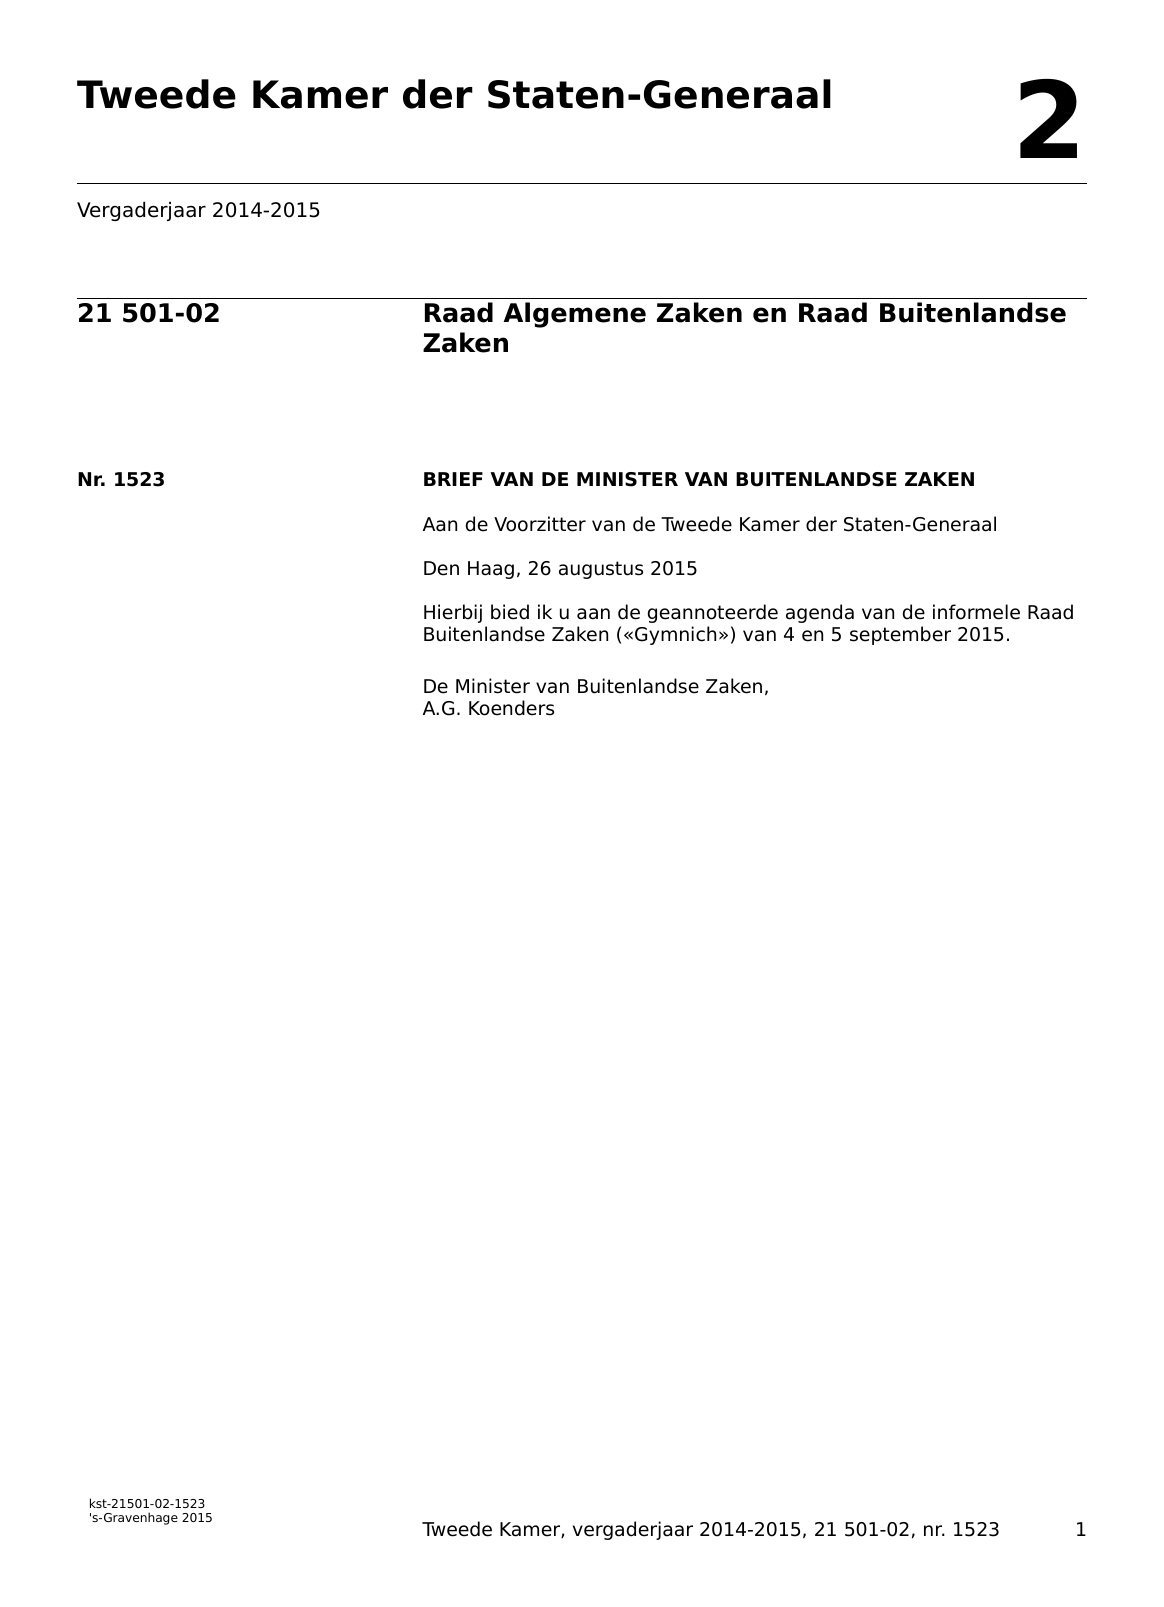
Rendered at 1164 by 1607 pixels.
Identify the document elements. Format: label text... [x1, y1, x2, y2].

text De Minister van Buitenlandse Zaken, A.G. Koenders [422, 676, 1087, 720]
subtitle Nr. 1523 BRIEF VAN DE MINISTER VAN BUITENLANDSE ZAKEN [77, 469, 1087, 491]
text Den Haag, 26 augustus 2015 [422, 558, 1087, 580]
table_header Tweede Kamer der Staten-Generaal [77, 59, 886, 183]
table_cell Vergaderjaar 2014-2015 [77, 184, 1087, 298]
text kst-21501-02-1523 [88, 1497, 323, 1511]
text 's-Gravenhage 2015 [88, 1511, 323, 1525]
text Aan de Voorzitter van de Tweede Kamer der Staten-Generaal [422, 513, 1087, 536]
text Hierbij bied ik u aan de geannoteerde agenda van de informele Raad Buitenlandse Zaken («Gymnich») van 4 en 5 september 2015. [422, 602, 1087, 646]
subtitle 21 501-02 Raad Algemene Zaken en Raad Buitenlandse Zaken [77, 299, 1087, 358]
table_header 2 [886, 59, 1087, 183]
